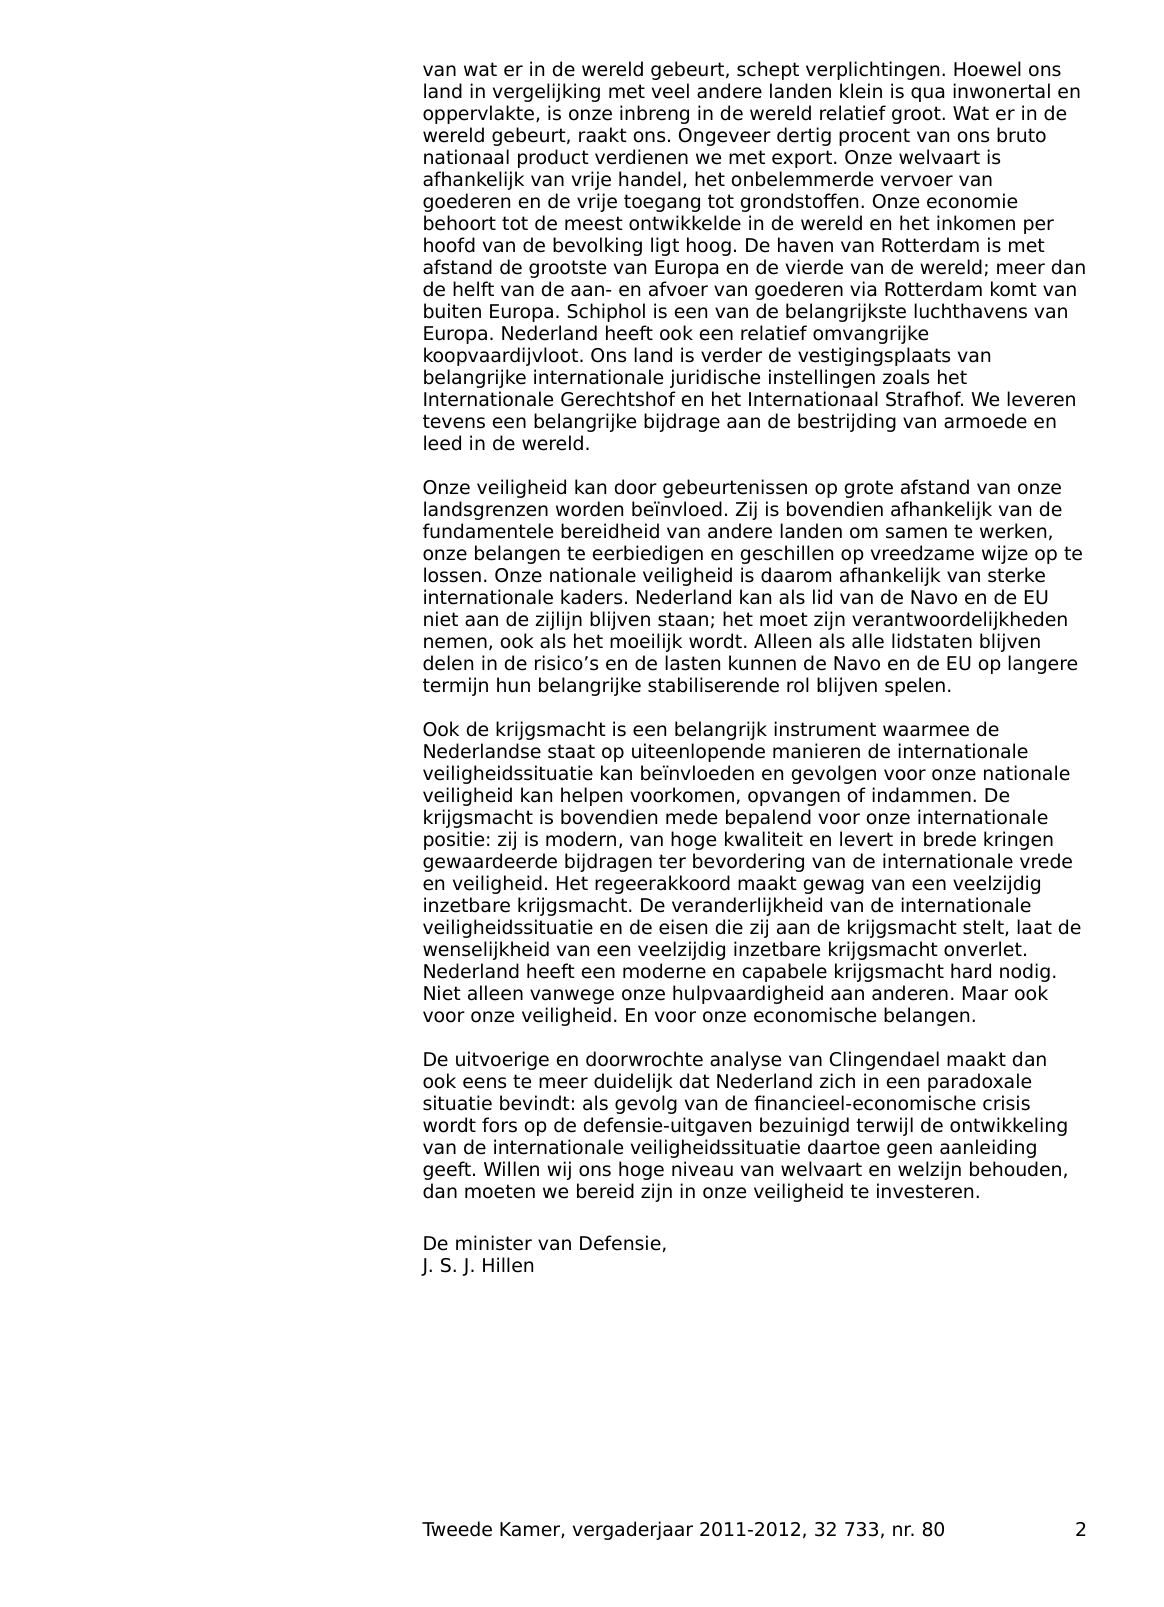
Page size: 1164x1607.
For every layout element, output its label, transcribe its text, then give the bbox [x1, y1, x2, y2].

text De minister van Defensie, J. S. J. Hillen [422, 1233, 1087, 1277]
text van wat er in de wereld gebeurt, schept verplichtingen. Hoewel ons land in vergelijking met veel andere landen klein is qua inwonertal en oppervlakte, is onze inbreng in de wereld relatief groot. Wat er in de wereld gebeurt, raakt ons. Ongeveer dertig procent van ons bruto nationaal product verdienen we met export. Onze welvaart is afhankelijk van vrije handel, het onbelemmerde vervoer van goederen en de vrije toegang tot grondstoffen. Onze economie behoort tot de meest ontwikkelde in de wereld en het inkomen per hoofd van de bevolking ligt hoog. De haven van Rotterdam is met afstand de grootste van Europa en de vierde van de wereld; meer dan de helft van de aan- en afvoer van goederen via Rotterdam komt van buiten Europa. Schiphol is een van de belangrijkste luchthavens van Europa. Nederland heeft ook een relatief omvangrijke koopvaardijvloot. Ons land is verder de vestigingsplaats van belangrijke internationale juridische instellingen zoals het Internationale Gerechtshof en het Internationaal Strafhof. We leveren tevens een belangrijke bijdrage aan de bestrijding van armoede en leed in de wereld. [422, 59, 1087, 455]
text De uitvoerige en doorwrochte analyse van Clingendael maakt dan ook eens te meer duidelijk dat Nederland zich in een paradoxale situatie bevindt: als gevolg van de financieel-economische crisis wordt fors op de defensie-uitgaven bezuinigd terwijl de ontwikkeling van de internationale veiligheidssituatie daartoe geen aanleiding geeft. Willen wij ons hoge niveau van welvaart en welzijn behouden, dan moeten we bereid zijn in onze veiligheid te investeren. [422, 1049, 1087, 1203]
text Onze veiligheid kan door gebeurtenissen op grote afstand van onze landsgrenzen worden beïnvloed. Zij is bovendien afhankelijk van de fundamentele bereidheid van andere landen om samen te werken, onze belangen te eerbiedigen en geschillen op vreedzame wijze op te lossen. Onze nationale veiligheid is daarom afhankelijk van sterke internationale kaders. Nederland kan als lid van de Navo en de EU niet aan de zijlijn blijven staan; het moet zijn verantwoordelijkheden nemen, ook als het moeilijk wordt. Alleen als alle lidstaten blijven delen in de risico’s en de lasten kunnen de Navo en de EU op langere termijn hun belangrijke stabiliserende rol blijven spelen. [422, 477, 1087, 697]
text Ook de krijgsmacht is een belangrijk instrument waarmee de Nederlandse staat op uiteenlopende manieren de internationale veiligheidssituatie kan beïnvloeden en gevolgen voor onze nationale veiligheid kan helpen voorkomen, opvangen of indammen. De krijgsmacht is bovendien mede bepalend voor onze internationale positie: zij is modern, van hoge kwaliteit en levert in brede kringen gewaardeerde bijdragen ter bevordering van de internationale vrede en veiligheid. Het regeerakkoord maakt gewag van een veelzijdig inzetbare krijgsmacht. De veranderlijkheid van de internationale veiligheidssituatie en de eisen die zij aan de krijgsmacht stelt, laat de wenselijkheid van een veelzijdig inzetbare krijgsmacht onverlet. Nederland heeft een moderne en capabele krijgsmacht hard nodig. Niet alleen vanwege onze hulpvaardigheid aan anderen. Maar ook voor onze veiligheid. En voor onze economische belangen. [422, 719, 1087, 1027]
